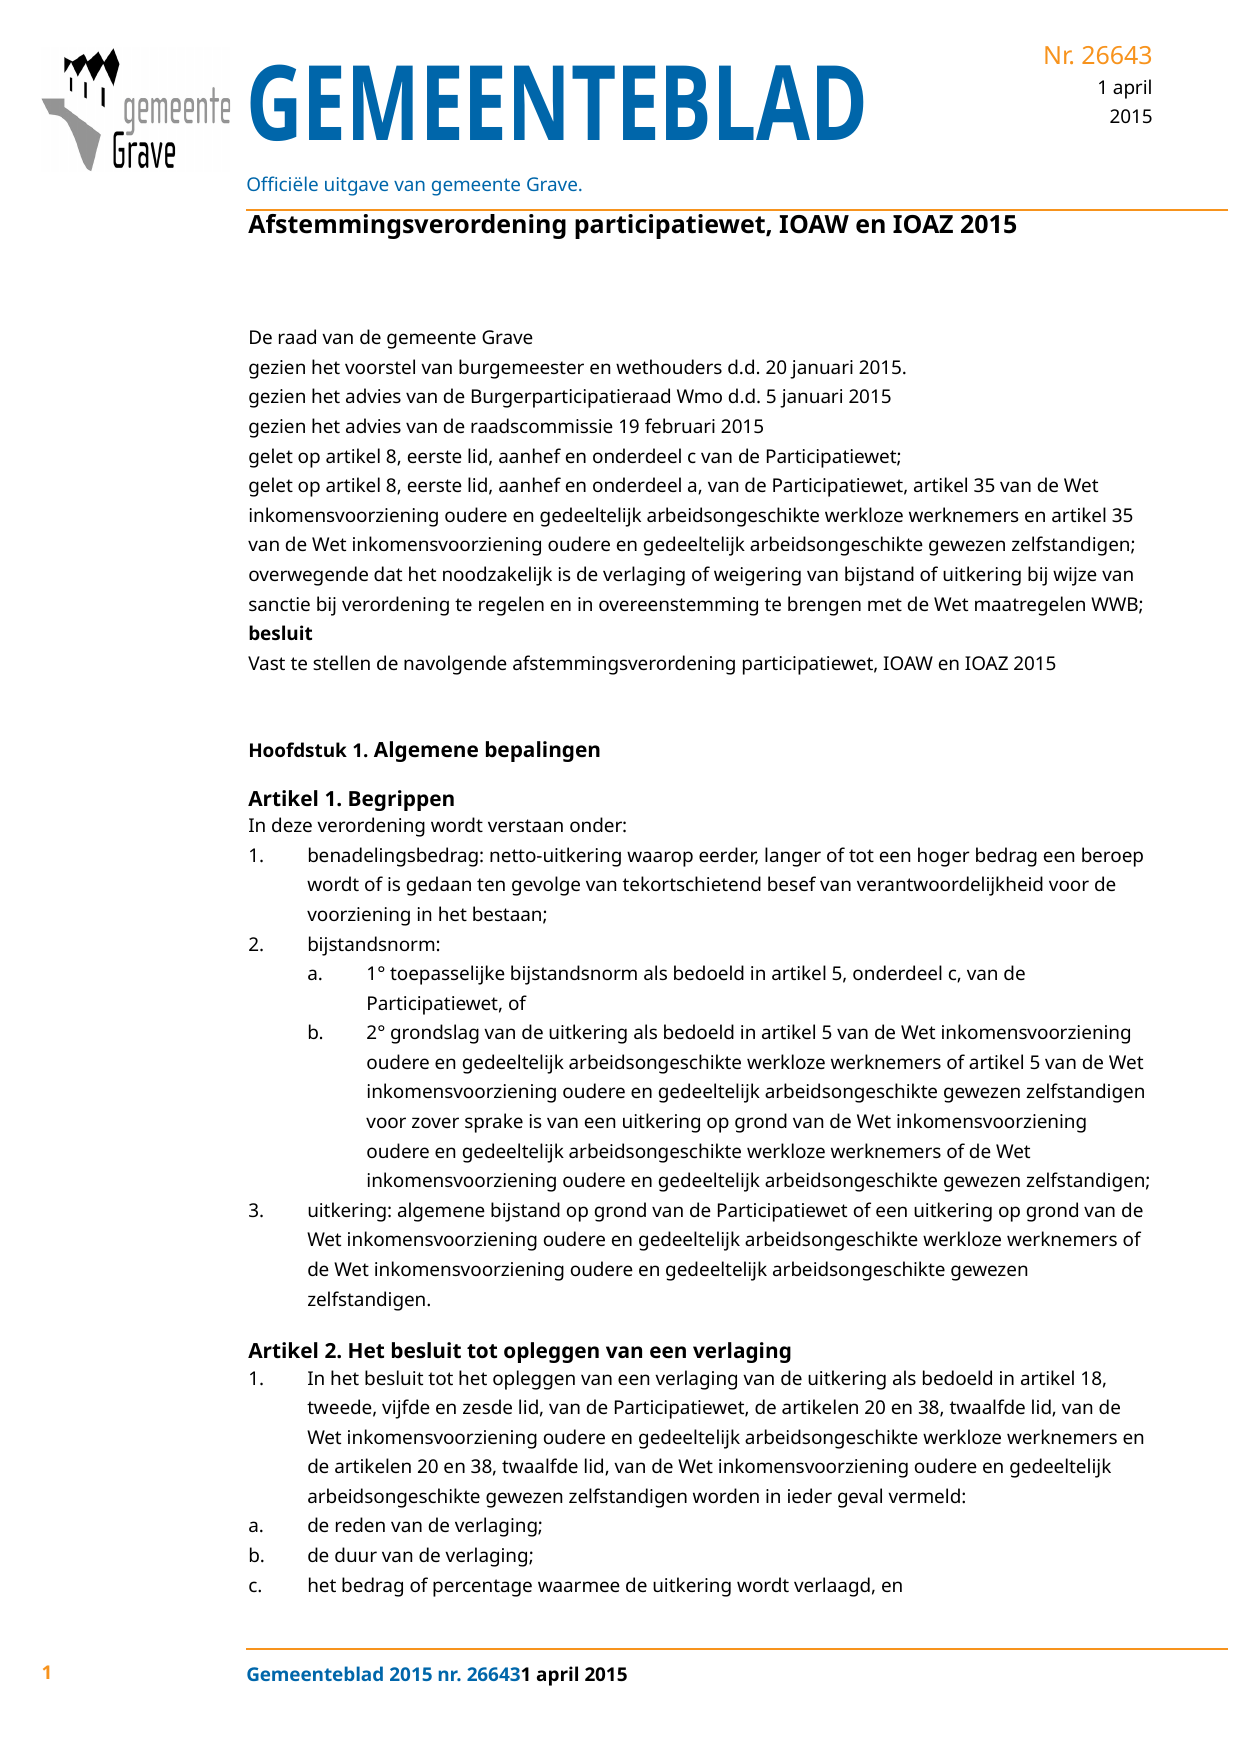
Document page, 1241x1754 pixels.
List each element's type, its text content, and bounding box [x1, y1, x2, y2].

list het bedrag of percentage waarmee de uitkering wordt verlaagd, en [248, 1572, 1152, 1597]
text besluit [248, 620, 1152, 646]
text Hoofdstuk 1. Algemene bepalingen [248, 735, 1152, 763]
text De raad van de gemeente Grave [248, 324, 1152, 350]
text Afstemmingsverordening participatiewet, IOAW en IOAZ 2015 [248, 211, 1152, 241]
text overwegende dat het noodzakelijk is de verlaging of weigering van bijstand of uitkering bij wijze van sanctie bij verordening te regelen en in overeenstemming te brengen met de Wet maatregelen WWB; [248, 561, 1152, 616]
list In het besluit tot het opleggen van een verlaging van de uitkering als bedoeld in artikel 18, tweede, vijfde en zesde lid, van de Participatiewet, de artikelen 20 en 38, twaalfde lid, van de Wet inkomensvoorziening oudere en gedeeltelijk arbeidsongeschikte werkloze werknemers en de artikelen 20 en 38, twaalfde lid, van de Wet inkomensvoorziening oudere en gedeeltelijk arbeidsongeschikte gewezen zelfstandigen worden in ieder geval vermeld: [248, 1365, 1152, 1509]
text Artikel 1. Begrippen [248, 784, 1152, 812]
list benadelingsbedrag: netto-uitkering waarop eerder, langer of tot een hoger bedrag een beroep wordt of is gedaan ten gevolge van tekortschietend besef van verantwoordelijkheid voor de voorziening in het bestaan; [248, 842, 1152, 927]
text gezien het advies van de raadscommissie 19 februari 2015 [248, 413, 1152, 439]
text In deze verordening wordt verstaan onder: [248, 812, 1152, 838]
text gezien het advies van de Burgerparticipatieraad Wmo d.d. 5 januari 2015 [248, 384, 1152, 409]
text gelet op artikel 8, eerste lid, aanhef en onderdeel a, van de Participatiewet, artikel 35 van de Wet inkomensvoorziening oudere en gedeeltelijk arbeidsongeschikte werkloze werknemers en artikel 35 van de Wet inkomensvoorziening oudere en gedeeltelijk arbeidsongeschikte gewezen zelfstandigen; [248, 472, 1152, 557]
text gelet op artikel 8, eerste lid, aanhef en onderdeel c van de Participatiewet; [248, 443, 1152, 468]
list uitkering: algemene bijstand op grond van de Participatiewet of een uitkering op grond van de Wet inkomensvoorziening oudere en gedeeltelijk arbeidsongeschikte werkloze werknemers of de Wet inkomensvoorziening oudere en gedeeltelijk arbeidsongeschikte gewezen zelfstandigen. [248, 1197, 1152, 1312]
text Artikel 2. Het besluit tot opleggen van een verlaging [248, 1336, 1152, 1365]
text gezien het voorstel van burgemeester en wethouders d.d. 20 januari 2015. [248, 354, 1152, 380]
text Vast te stellen de navolgende afstemmingsverordening participatiewet, IOAW en IOAZ 2015 [248, 650, 1152, 676]
list 1° toepasselijke bijstandsnorm als bedoeld in artikel 5, onderdeel c, van de Participatiewet, of [307, 960, 1152, 1016]
list de reden van de verlaging; [248, 1513, 1152, 1538]
list 2° grondslag van de uitkering als bedoeld in artikel 5 van de Wet inkomensvoorziening oudere en gedeeltelijk arbeidsongeschikte werkloze werknemers of artikel 5 van de Wet inkomensvoorziening oudere en gedeeltelijk arbeidsongeschikte gewezen zelfstandigen voor zover sprake is van een uitkering op grond van de Wet inkomensvoorziening oudere en gedeeltelijk arbeidsongeschikte werkloze werknemers of de Wet inkomensvoorziening oudere en gedeeltelijk arbeidsongeschikte gewezen zelfstandigen; [307, 1019, 1152, 1193]
list bijstandsnorm: [248, 931, 1152, 957]
list de duur van de verlaging; [248, 1542, 1152, 1568]
picture [41, 47, 231, 172]
